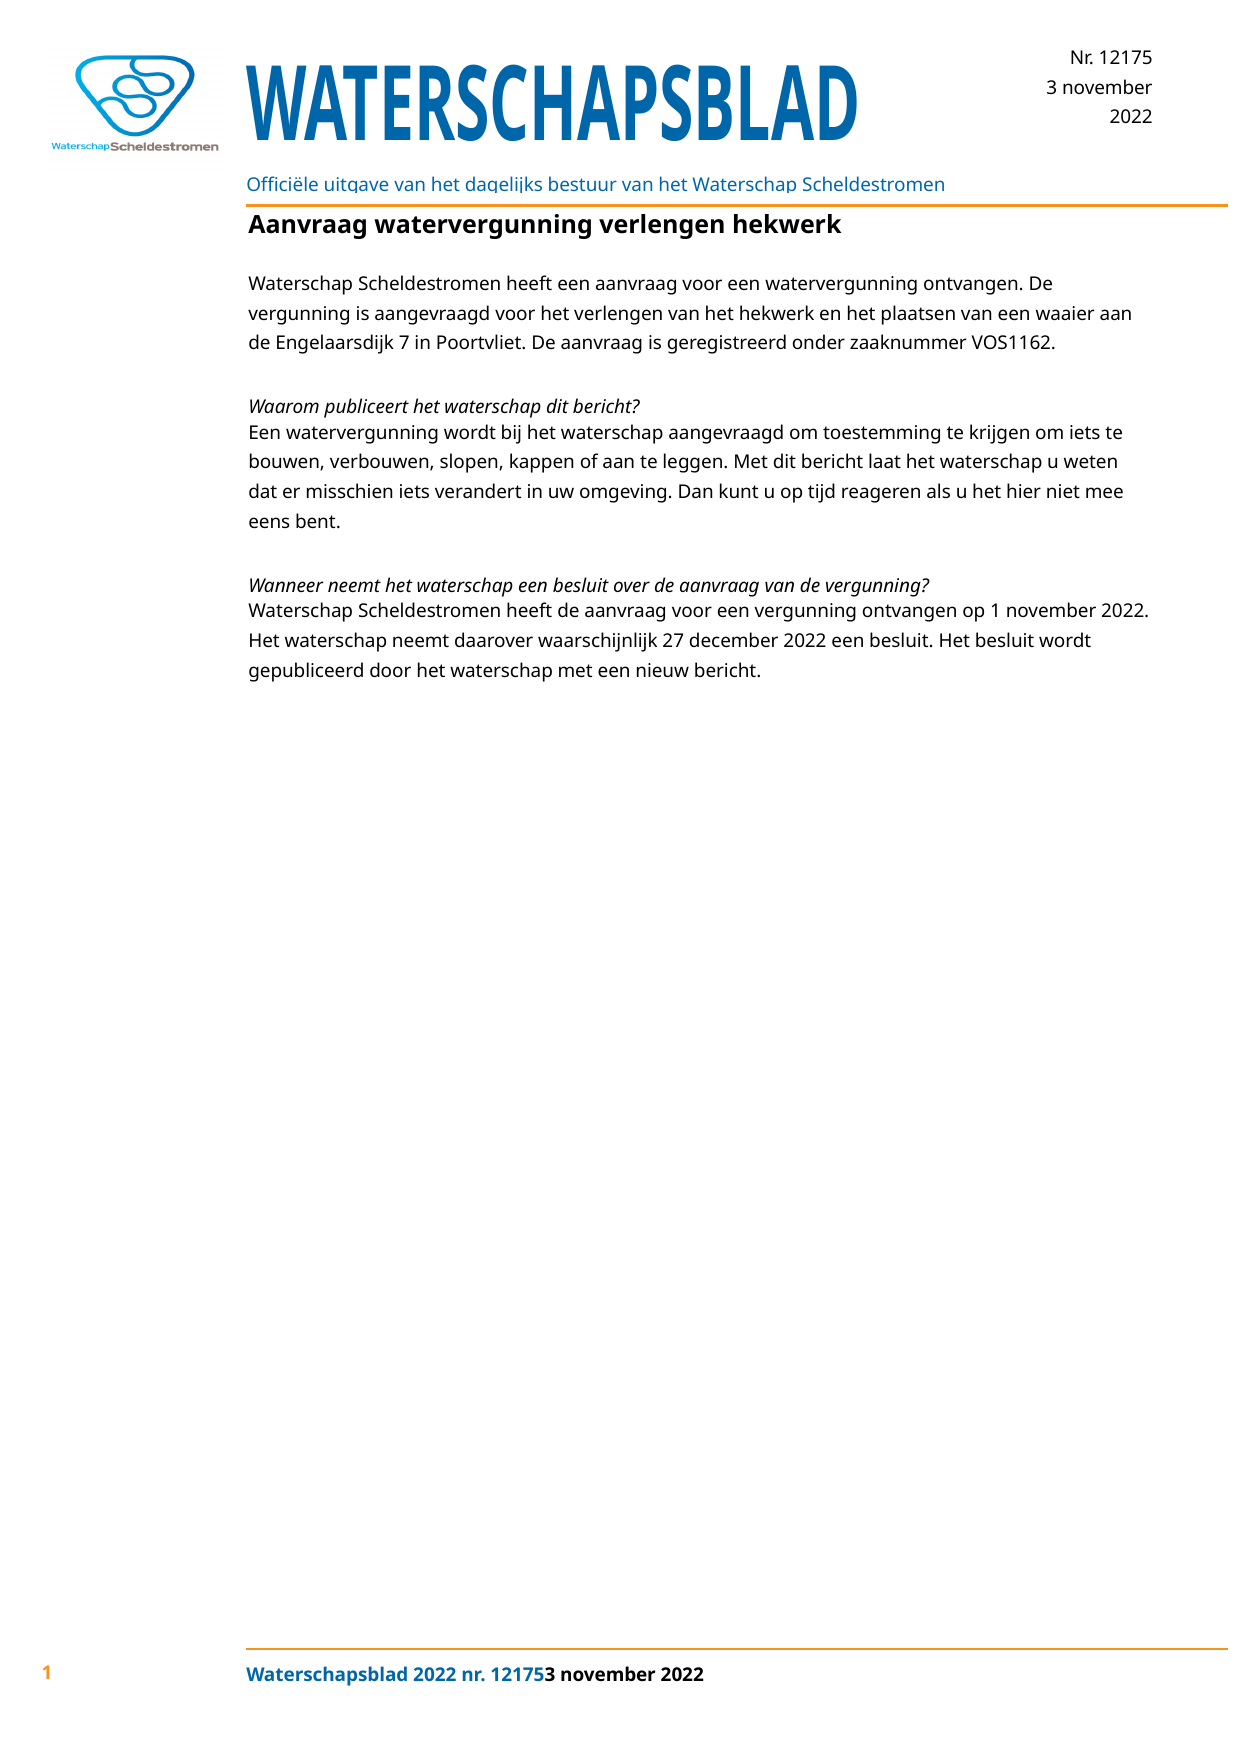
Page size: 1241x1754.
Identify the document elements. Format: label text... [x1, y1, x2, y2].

text Waterschap Scheldestromen heeft de aanvraag voor een vergunning ontvangen op 1 november 2022. Het waterschap neemt daarover waarschijnlijk 27 december 2022 een besluit. Het besluit wordt gepubliceerd door het waterschap met een nieuw bericht. [248, 598, 1152, 682]
text Waarom publiceert het waterschap dit bericht? [248, 393, 1152, 419]
text Een watervergunning wordt bij het waterschap aangevraagd om toestemming te krijgen om iets te bouwen, verbouwen, slopen, kappen of aan te leggen. Met dit bericht laat het waterschap u weten dat er misschien iets verandert in uw omgeving. Dan kunt u op tijd reageren als u het hier niet mee eens bent. [248, 419, 1152, 534]
text Wanneer neemt het waterschap een besluit over de aanvraag van de vergunning? [248, 572, 1152, 598]
picture [41, 47, 231, 172]
text Waterschap Scheldestromen heeft een aanvraag voor een watervergunning ontvangen. De vergunning is aangevraagd voor het verlengen van het hekwerk en het plaatsen van een waaier aan de Engelaarsdijk 7 in Poortvliet. De aanvraag is geregistreerd onder zaaknummer VOS1162. [248, 270, 1152, 355]
text Aanvraag watervergunning verlengen hekwerk [248, 207, 1152, 241]
